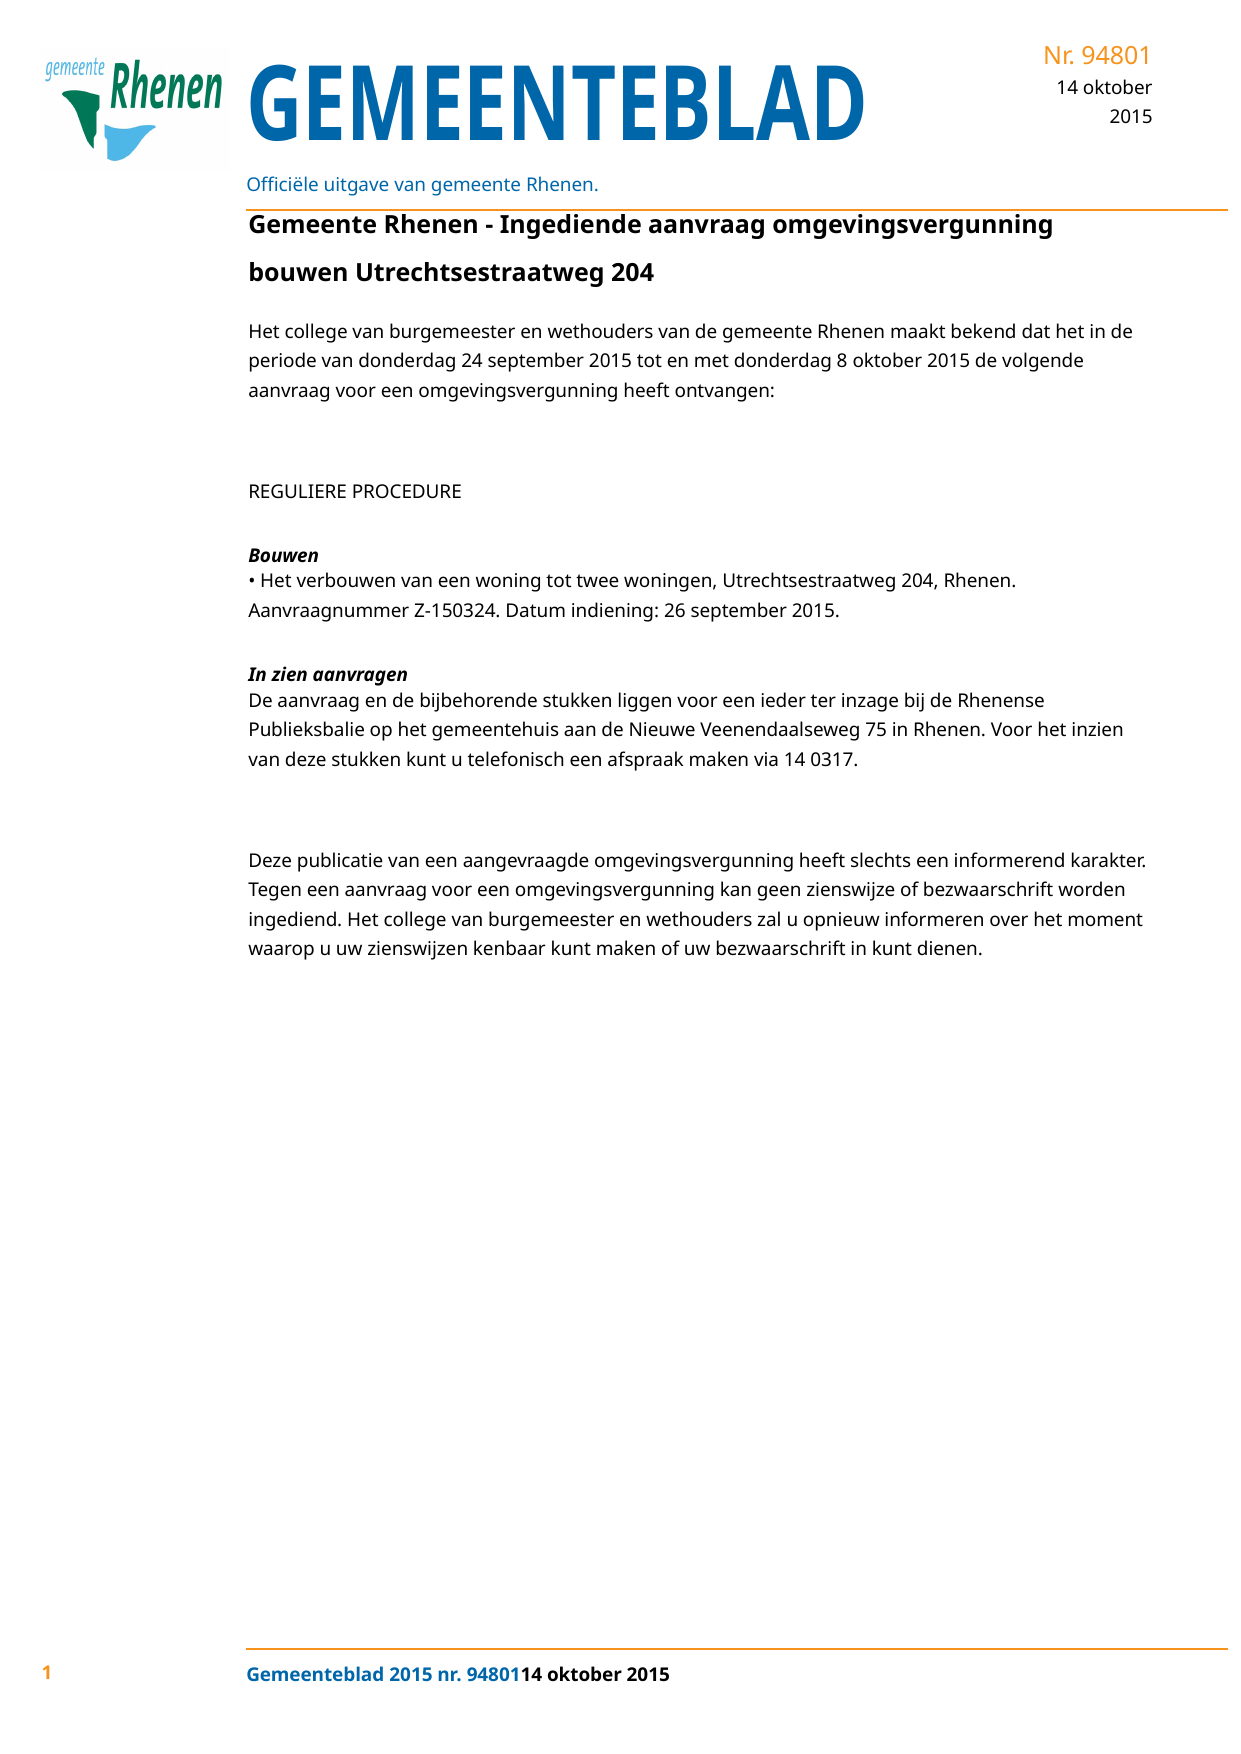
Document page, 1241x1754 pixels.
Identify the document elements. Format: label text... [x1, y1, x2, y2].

text Bouwen [248, 542, 1152, 568]
text In zien aanvragen [248, 661, 1152, 687]
picture [41, 47, 231, 172]
text Deze publicatie van een aangevraagde omgevingsvergunning heeft slechts een informerend karakter. Tegen een aanvraag voor een omgevingsvergunning kan geen zienswijze of bezwaarschrift worden ingediend. Het college van burgemeester en wethouders zal u opnieuw informeren over het moment waarop u uw zienswijzen kenbaar kunt maken of uw bezwaarschrift in kunt dienen. [248, 847, 1152, 961]
text REGULIERE PROCEDURE [248, 478, 1152, 504]
text De aanvraag en de bijbehorende stukken liggen voor een ieder ter inzage bij de Rhenense Publieksbalie op het gemeentehuis aan de Nieuwe Veenendaalseweg 75 in Rhenen. Voor het inzien van deze stukken kunt u telefonisch een afspraak maken via 14 0317. [248, 687, 1152, 772]
text Gemeente Rhenen - Ingediende aanvraag omgevingsvergunning bouwen Utrechtsestraatweg 204 [248, 211, 1152, 288]
text Het college van burgemeester en wethouders van de gemeente Rhenen maakt bekend dat het in de periode van donderdag 24 september 2015 tot en met donderdag 8 oktober 2015 de volgende aanvraag voor een omgevingsvergunning heeft ontvangen: [248, 318, 1152, 403]
text • Het verbouwen van een woning tot twee woningen, Utrechtsestraatweg 204, Rhenen. Aanvraagnummer Z-150324. Datum indiening: 26 september 2015. [248, 568, 1152, 623]
